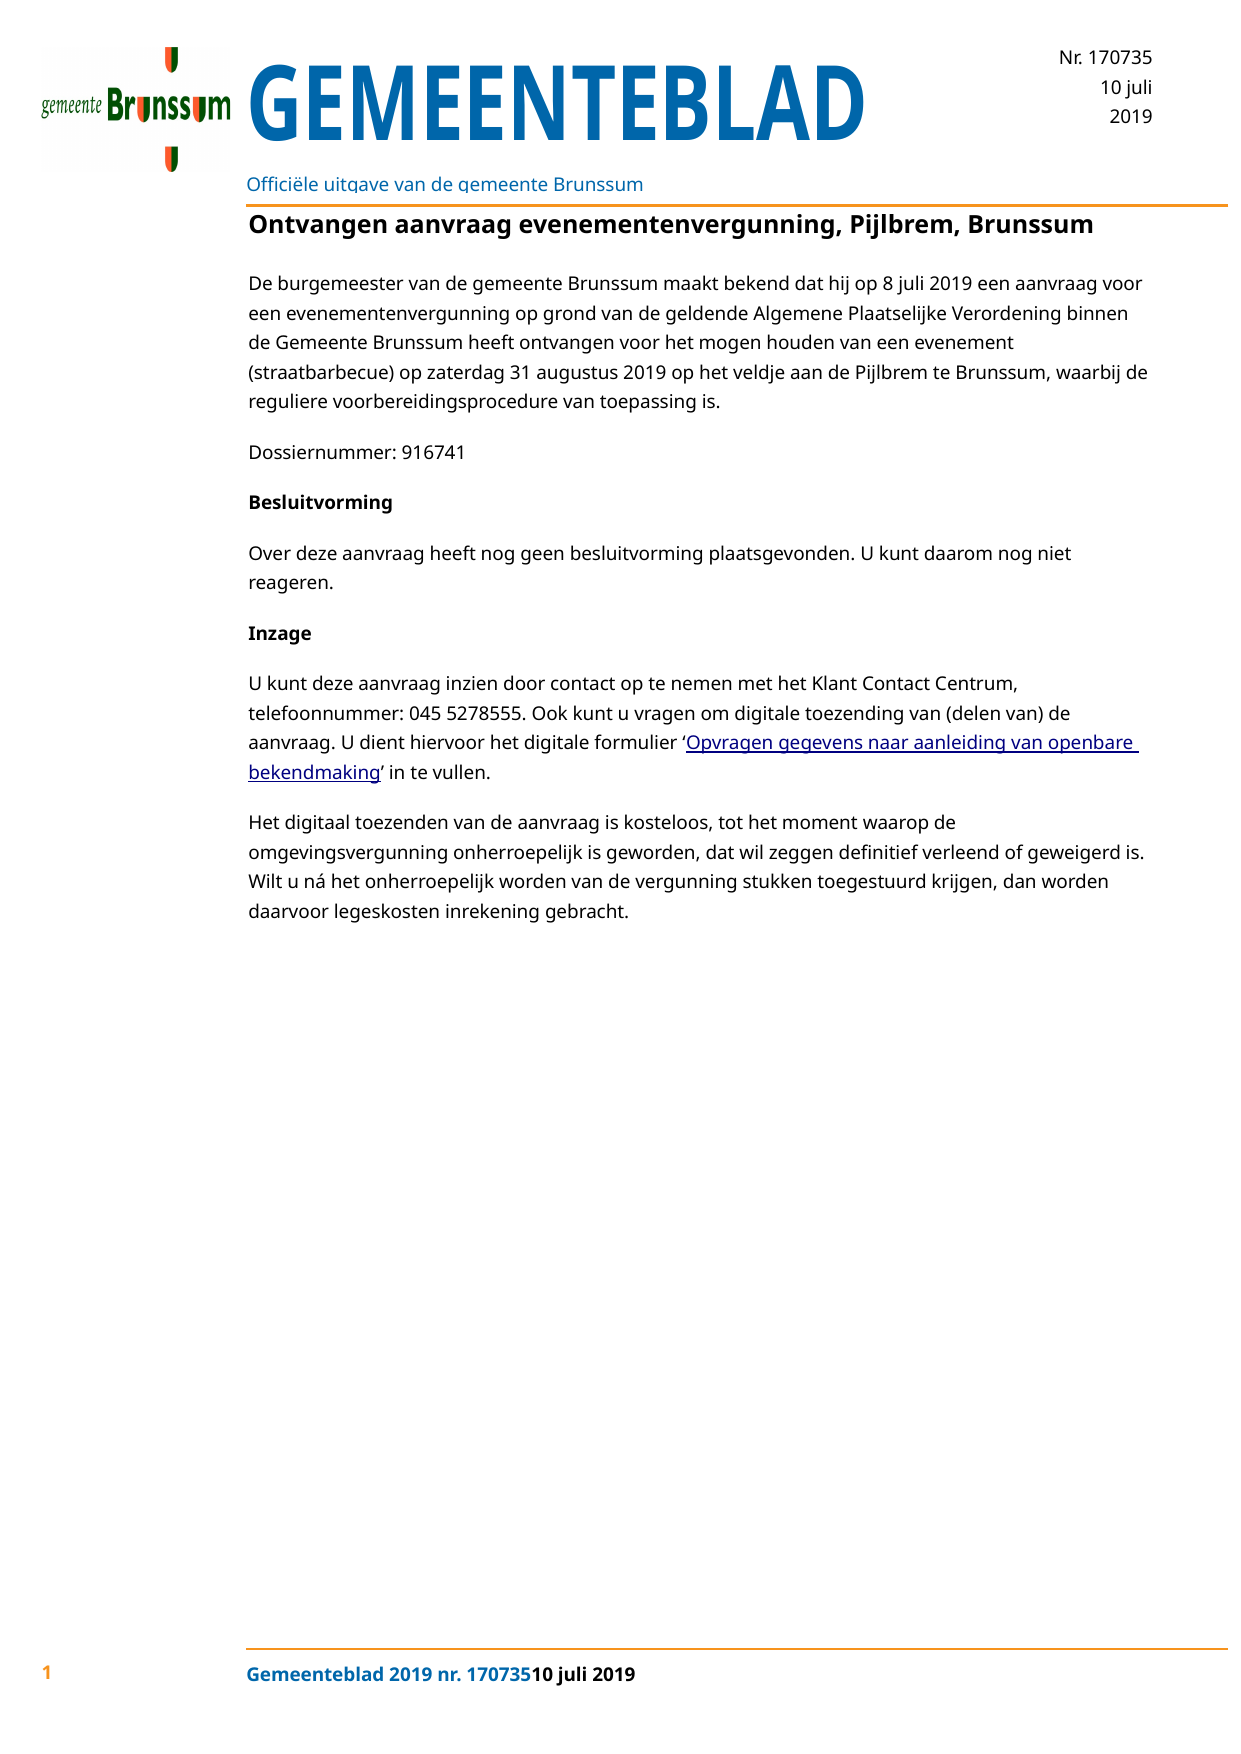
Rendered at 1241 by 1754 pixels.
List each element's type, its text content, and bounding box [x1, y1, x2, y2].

text Dossiernummer: 916741 [248, 439, 1152, 465]
text De burgemeester van de gemeente Brunssum maakt bekend dat hij op 8 juli 2019 een aanvraag voor een evenementenvergunning op grond van de geldende Algemene Plaatselijke Verordening binnen de Gemeente Brunssum heeft ontvangen voor het mogen houden van een evenement (straatbarbecue) op zaterdag 31 augustus 2019 op het veldje aan de Pijlbrem te Brunssum, waarbij de reguliere voorbereidingsprocedure van toepassing is. [248, 270, 1152, 414]
text Inzage [248, 620, 1152, 646]
text Over deze aanvraag heeft nog geen besluitvorming plaatsgevonden. U kunt daarom nog niet reageren. [248, 540, 1152, 595]
text Besluitvorming [248, 489, 1152, 515]
text Het digitaal toezenden van de aanvraag is kosteloos, tot het moment waarop de omgevingsvergunning onherroepelijk is geworden, dat wil zeggen definitief verleend of geweigerd is. Wilt u ná het onherroepelijk worden van de vergunning stukken toegestuurd krijgen, dan worden daarvoor legeskosten inrekening gebracht. [248, 809, 1152, 924]
picture [41, 47, 231, 172]
text U kunt deze aanvraag inzien door contact op te nemen met het Klant Contact Centrum, telefoonnummer: 045 5278555. Ook kunt u vragen om digitale toezending van (delen van) de aanvraag. U dient hiervoor het digitale formulier ‘Opvragen gegevens naar aanleiding van openbare bekendmaking’ in te vullen. [248, 670, 1152, 785]
text Ontvangen aanvraag evenementenvergunning, Pijlbrem, Brunssum [248, 207, 1152, 241]
